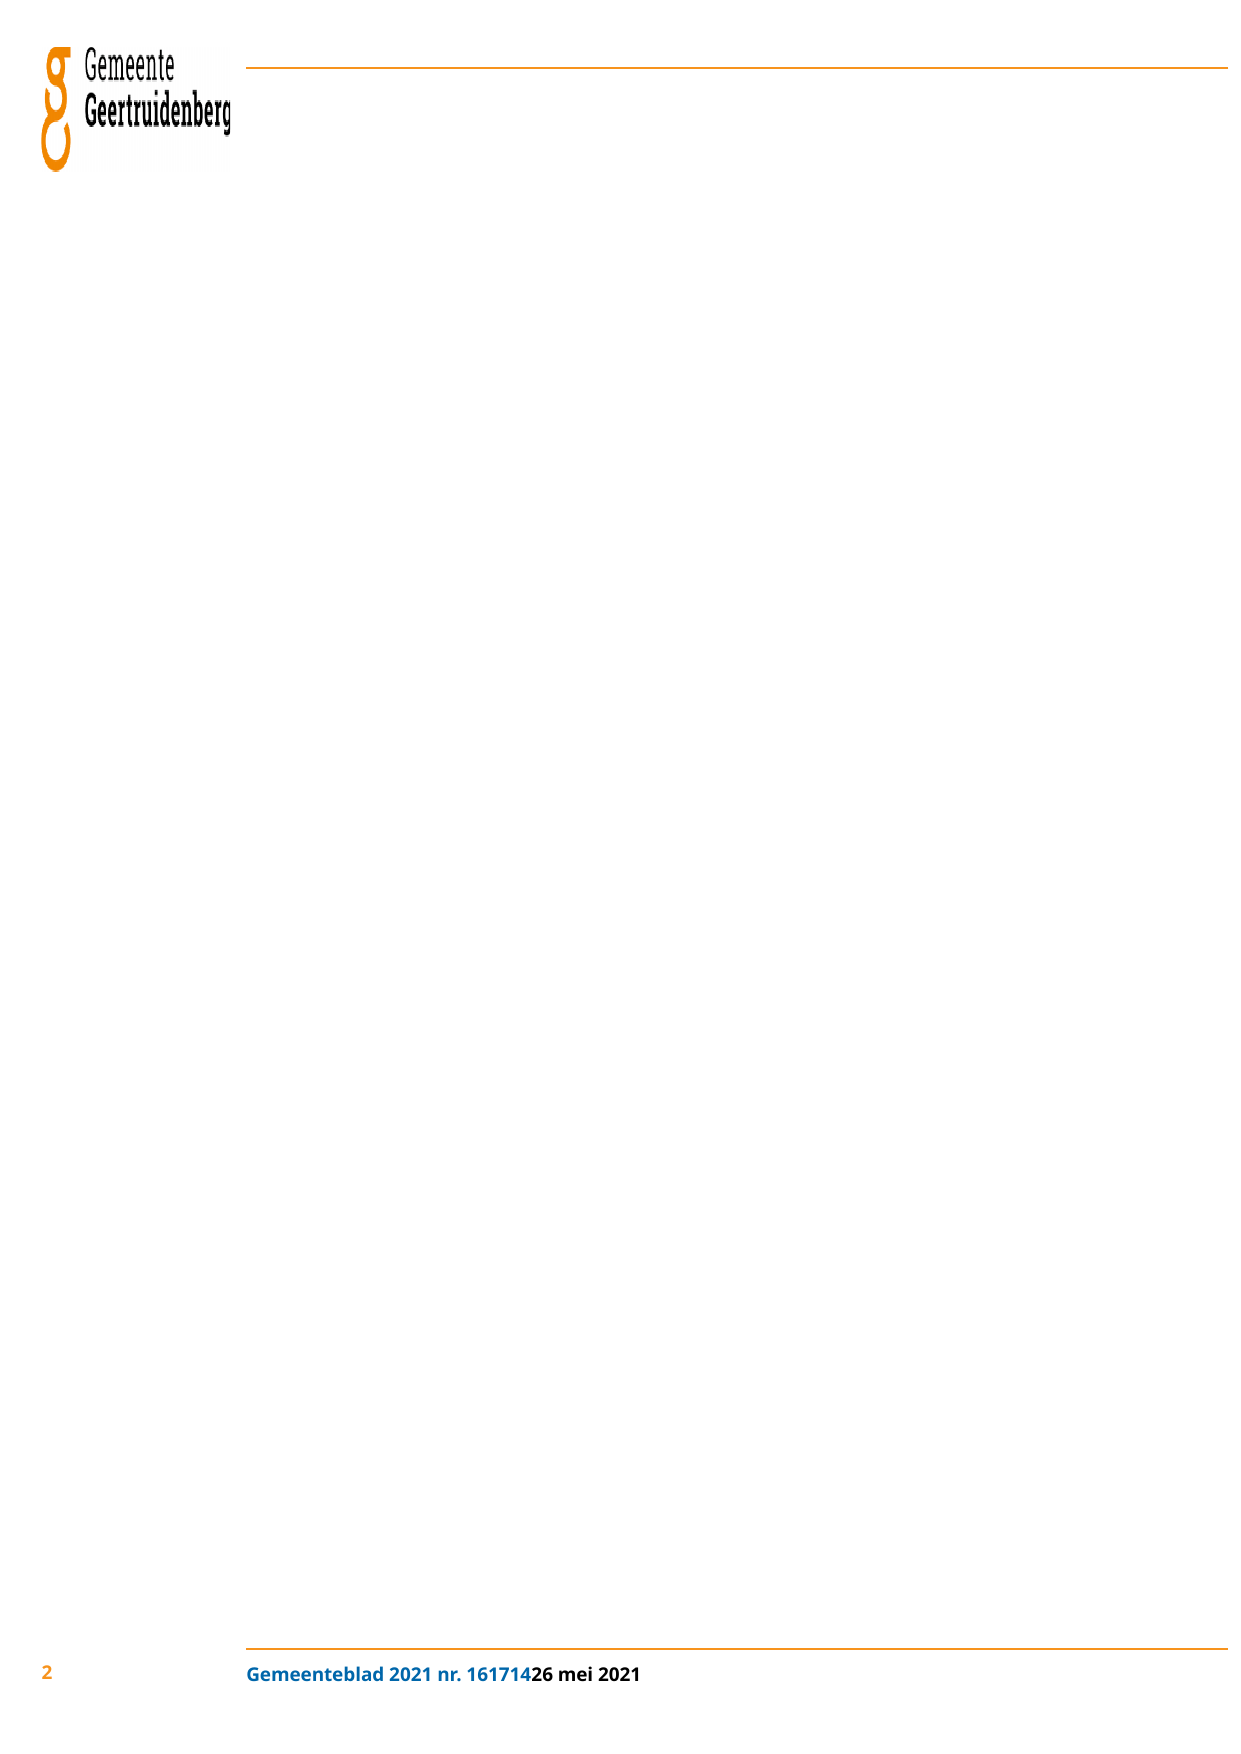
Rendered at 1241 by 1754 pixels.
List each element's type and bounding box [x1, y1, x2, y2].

picture [41, 47, 231, 172]
